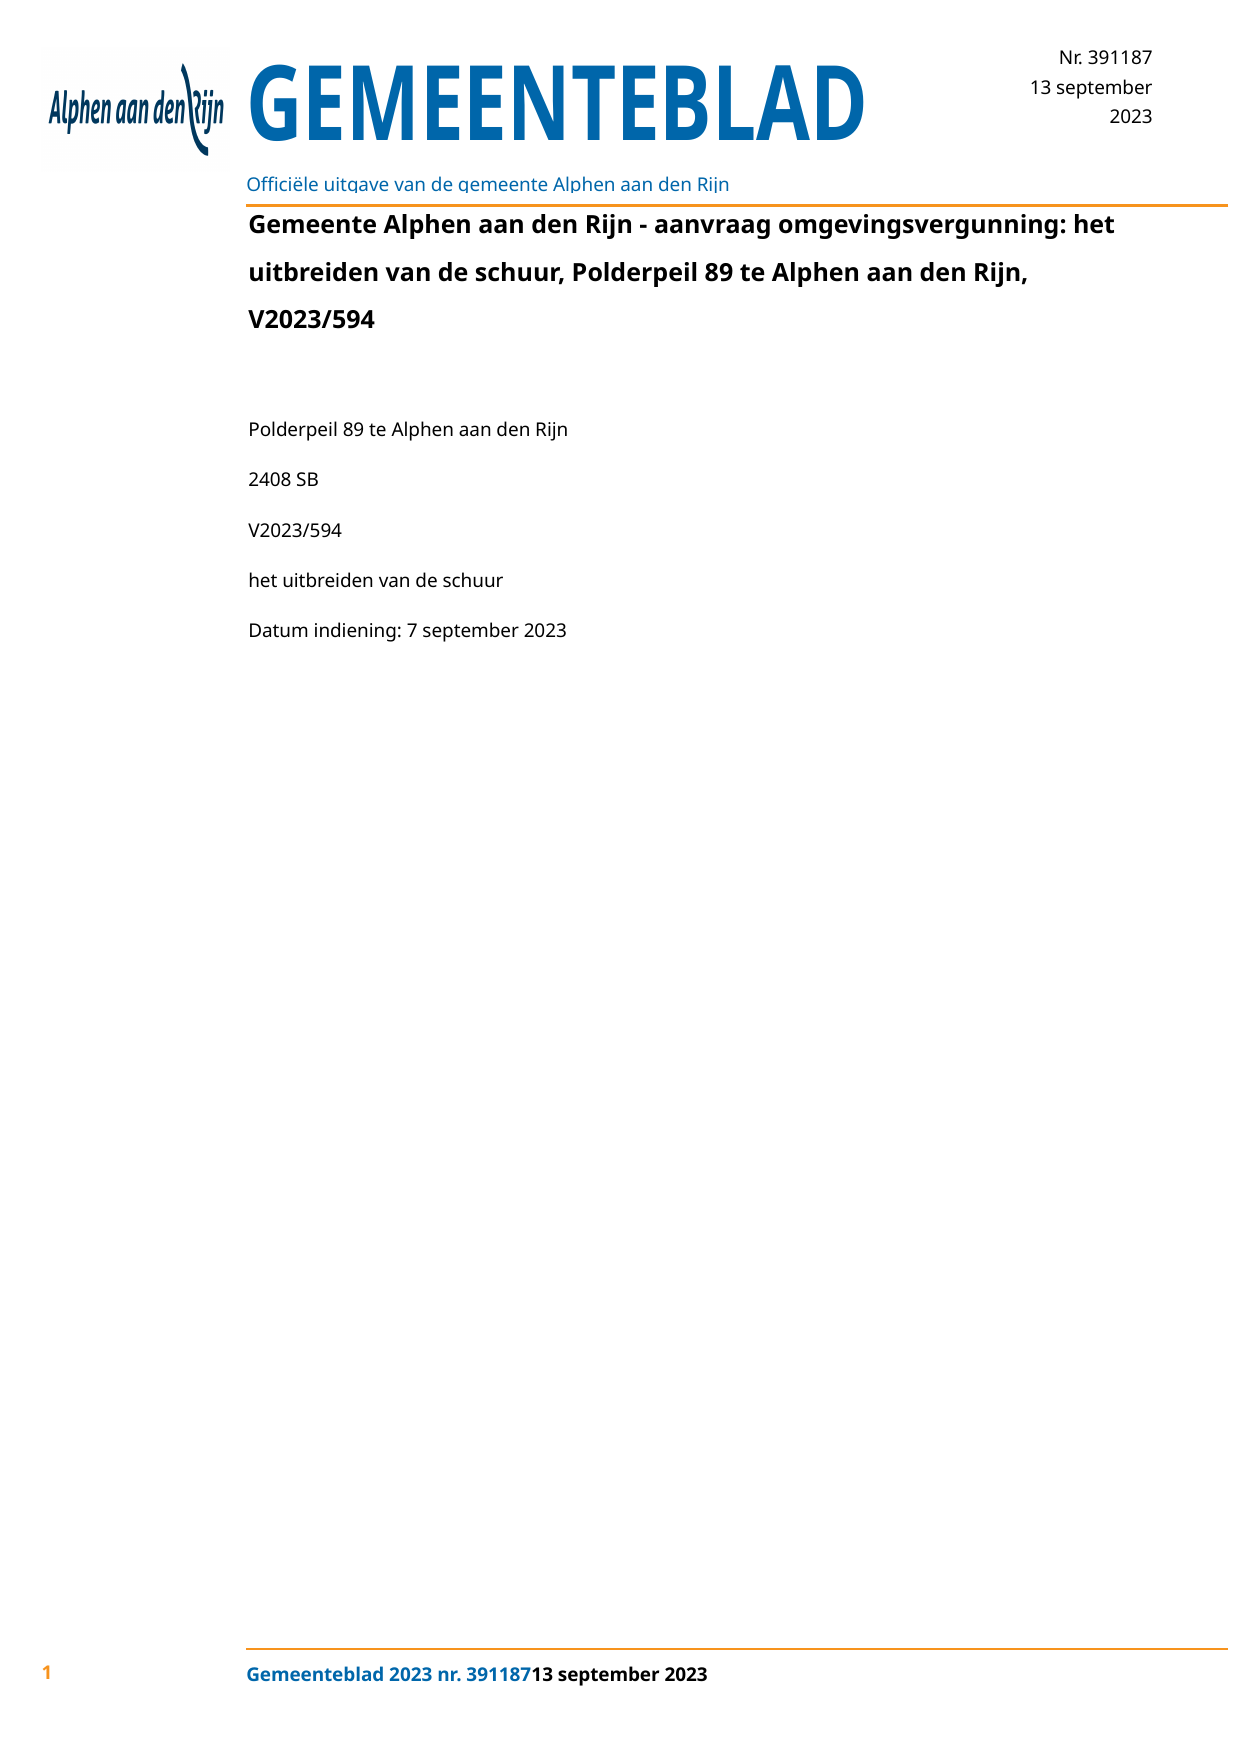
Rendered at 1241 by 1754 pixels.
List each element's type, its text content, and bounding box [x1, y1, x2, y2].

picture [41, 47, 231, 172]
text het uitbreiden van de schuur [248, 567, 1152, 593]
text Gemeente Alphen aan den Rijn - aanvraag omgevingsvergunning: het uitbreiden van de schuur, Polderpeil 89 te Alphen aan den Rijn, V2023/594 [248, 207, 1152, 336]
text V2023/594 [248, 517, 1152, 542]
text 2408 SB [248, 466, 1152, 492]
text Polderpeil 89 te Alphen aan den Rijn [248, 416, 1152, 442]
text Datum indiening: 7 september 2023 [248, 618, 1152, 643]
